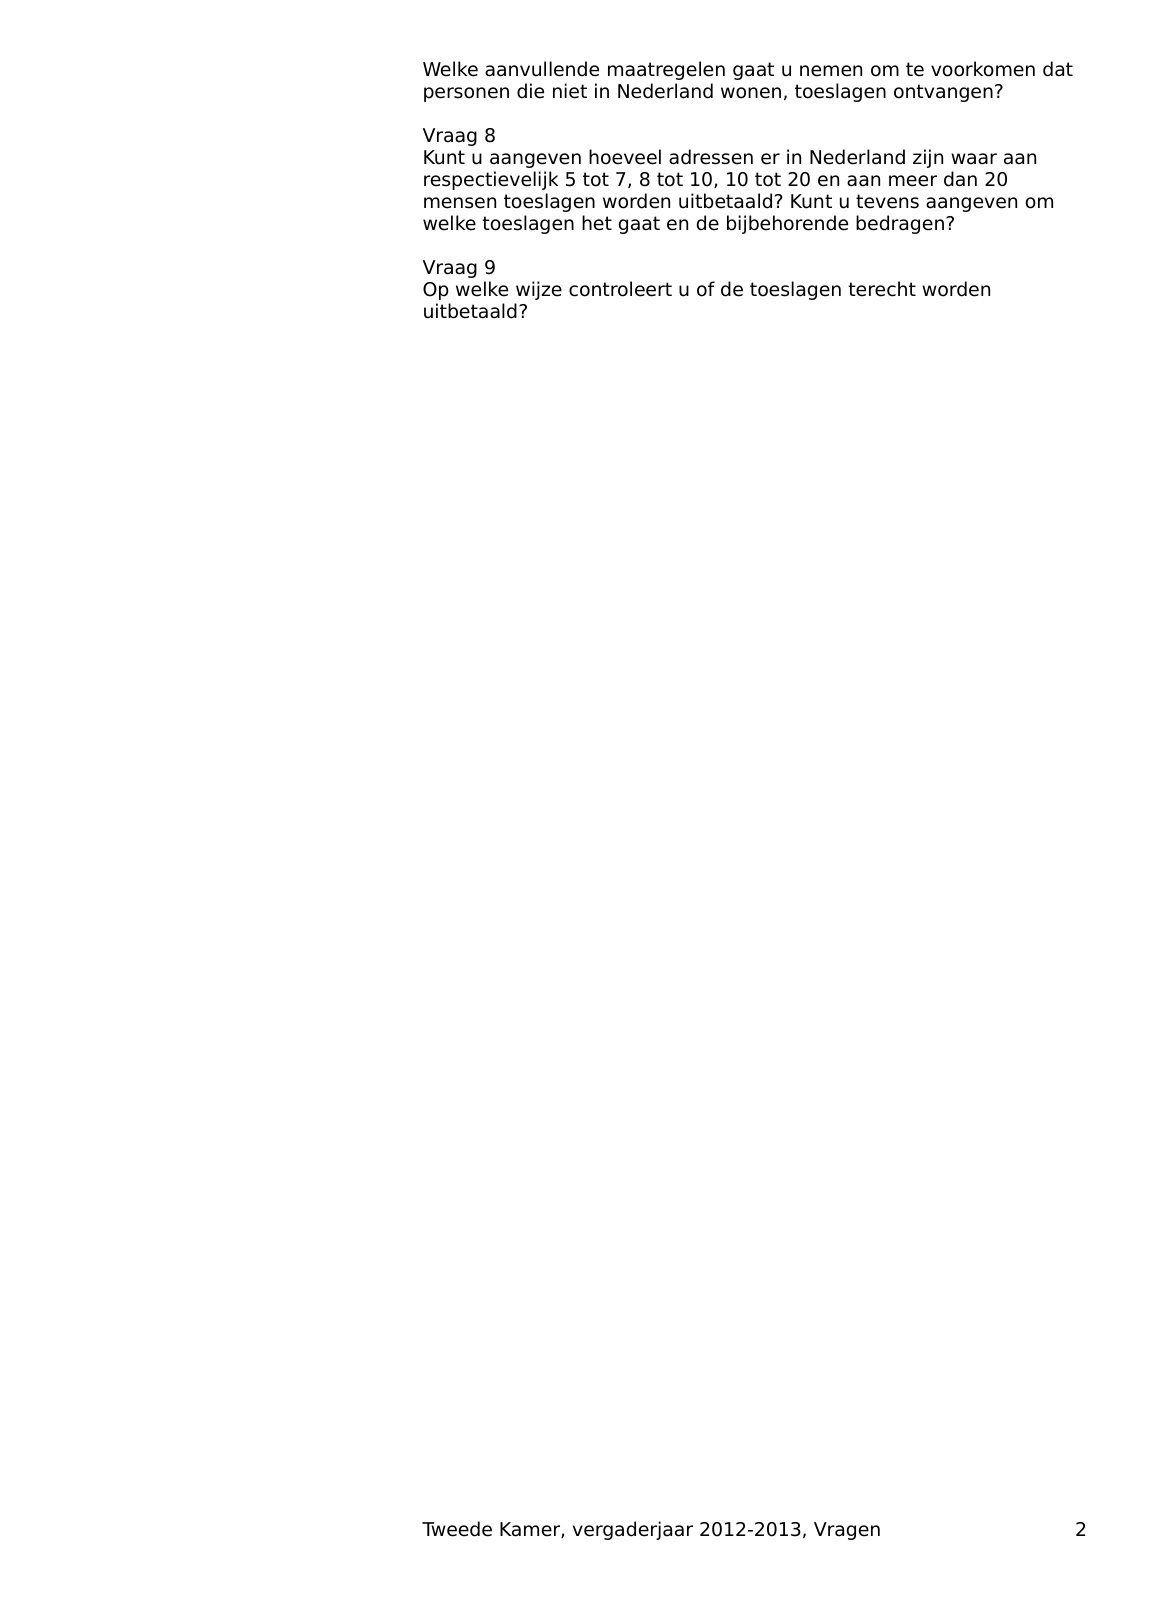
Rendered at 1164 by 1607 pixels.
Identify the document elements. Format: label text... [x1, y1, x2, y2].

text Vraag 9 [422, 257, 1087, 279]
text Welke aanvullende maatregelen gaat u nemen om te voorkomen dat personen die niet in Nederland wonen, toeslagen ontvangen? [422, 59, 1087, 103]
text Op welke wijze controleert u of de toeslagen terecht worden uitbetaald? [422, 279, 1087, 323]
text Kunt u aangeven hoeveel adressen er in Nederland zijn waar aan respectievelijk 5 tot 7, 8 tot 10, 10 tot 20 en aan meer dan 20 mensen toeslagen worden uitbetaald? Kunt u tevens aangeven om welke toeslagen het gaat en de bijbehorende bedragen? [422, 147, 1087, 235]
text Vraag 8 [422, 125, 1087, 147]
